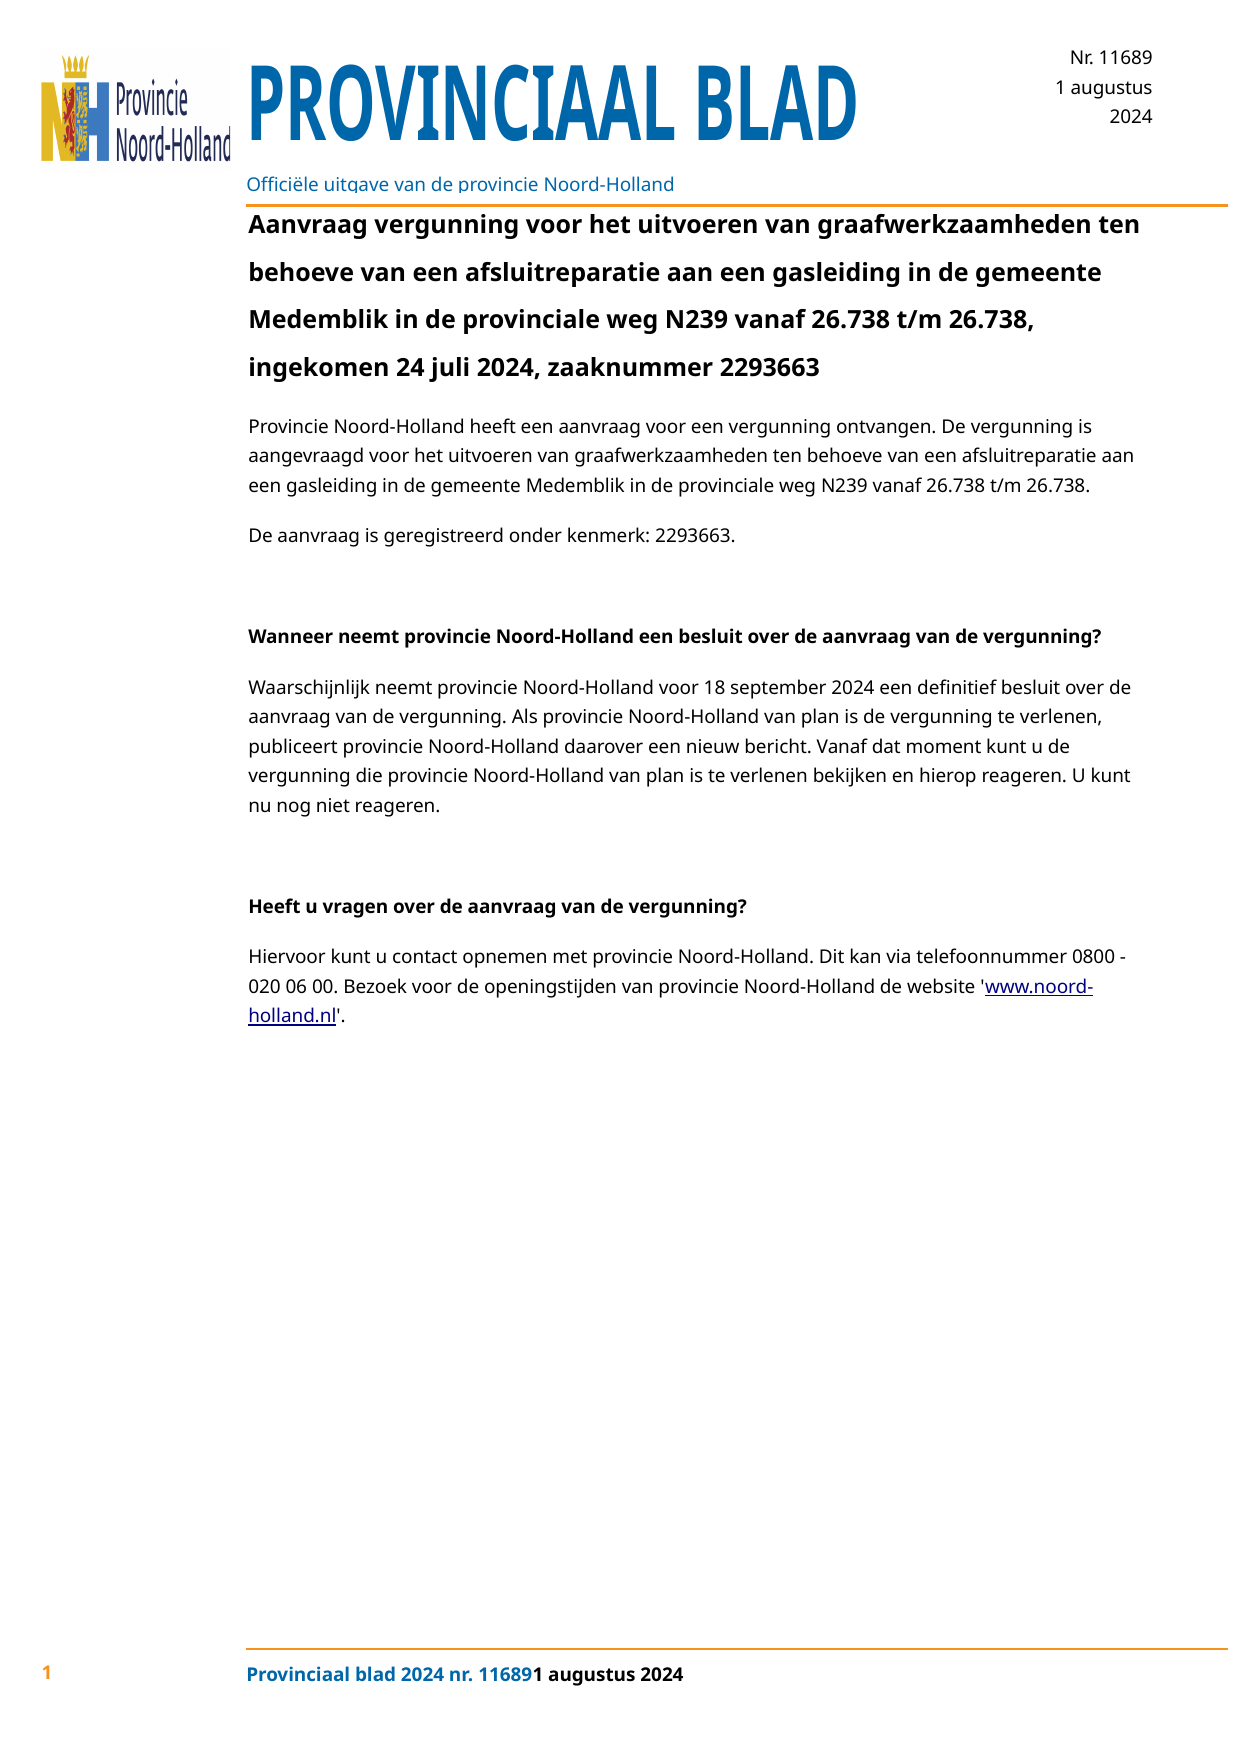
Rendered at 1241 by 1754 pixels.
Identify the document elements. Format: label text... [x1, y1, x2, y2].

text Hiervoor kunt u contact opnemen met provincie Noord-Holland. Dit kan via telefoonnummer 0800 - 020 06 00. Bezoek voor de openingstijden van provincie Noord-Holland de website 'www.noord-holland.nl'. [248, 943, 1152, 1028]
text Provincie Noord-Holland heeft een aanvraag voor een vergunning ontvangen. De vergunning is aangevraagd voor het uitvoeren van graafwerkzaamheden ten behoeve van een afsluitreparatie aan een gasleiding in de gemeente Medemblik in de provinciale weg N239 vanaf 26.738 t/m 26.738. [248, 413, 1152, 498]
text De aanvraag is geregistreerd onder kenmerk: 2293663. [248, 523, 1152, 548]
picture [41, 47, 231, 172]
text Wanneer neemt provincie Noord-Holland een besluit over de aanvraag van de vergunning? [248, 623, 1152, 649]
text Heeft u vragen over de aanvraag van de vergunning? [248, 893, 1152, 919]
text Aanvraag vergunning voor het uitvoeren van graafwerkzaamheden ten behoeve van een afsluitreparatie aan een gasleiding in de gemeente Medemblik in de provinciale weg N239 vanaf 26.738 t/m 26.738, ingekomen 24 juli 2024, zaaknummer 2293663 [248, 207, 1152, 384]
text Waarschijnlijk neemt provincie Noord-Holland voor 18 september 2024 een definitief besluit over de aanvraag van de vergunning. Als provincie Noord-Holland van plan is de vergunning te verlenen, publiceert provincie Noord-Holland daarover een nieuw bericht. Vanaf dat moment kunt u de vergunning die provincie Noord-Holland van plan is te verlenen bekijken en hierop reageren. U kunt nu nog niet reageren. [248, 674, 1152, 818]
